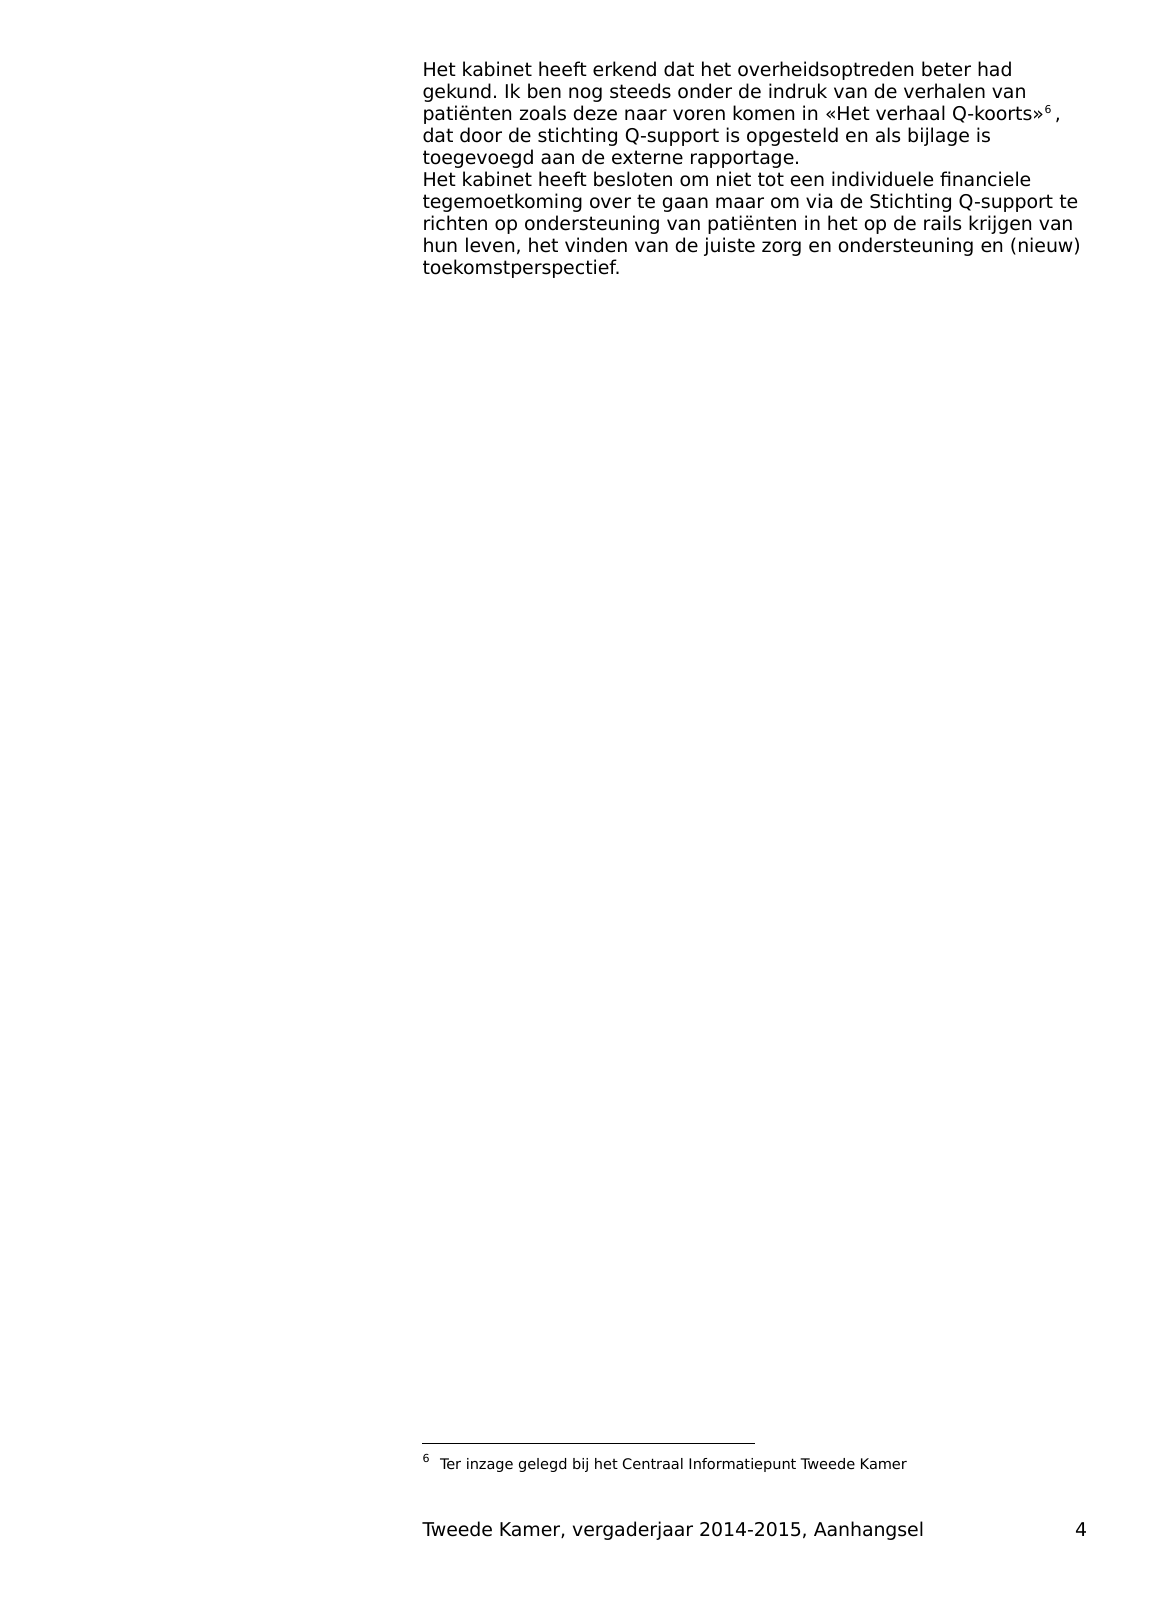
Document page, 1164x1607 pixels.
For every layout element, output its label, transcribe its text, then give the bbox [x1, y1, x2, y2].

text Het kabinet heeft erkend dat het overheidsoptreden beter had gekund. Ik ben nog steeds onder de indruk van de verhalen van patiënten zoals deze naar voren komen in «Het verhaal Q-koorts», dat door de stichting Q-support is opgesteld en als bijlage is toegevoegd aan de externe rapportage. [422, 59, 1087, 169]
text Ter inzage gelegd bij het Centraal Informatiepunt Tweede Kamer [422, 1452, 1087, 1474]
text Het kabinet heeft besloten om niet tot een individuele financiele tegemoetkoming over te gaan maar om via de Stichting Q-support te richten op ondersteuning van patiënten in het op de rails krijgen van hun leven, het vinden van de juiste zorg en ondersteuning en (nieuw) toekomstperspectief. [422, 169, 1087, 279]
